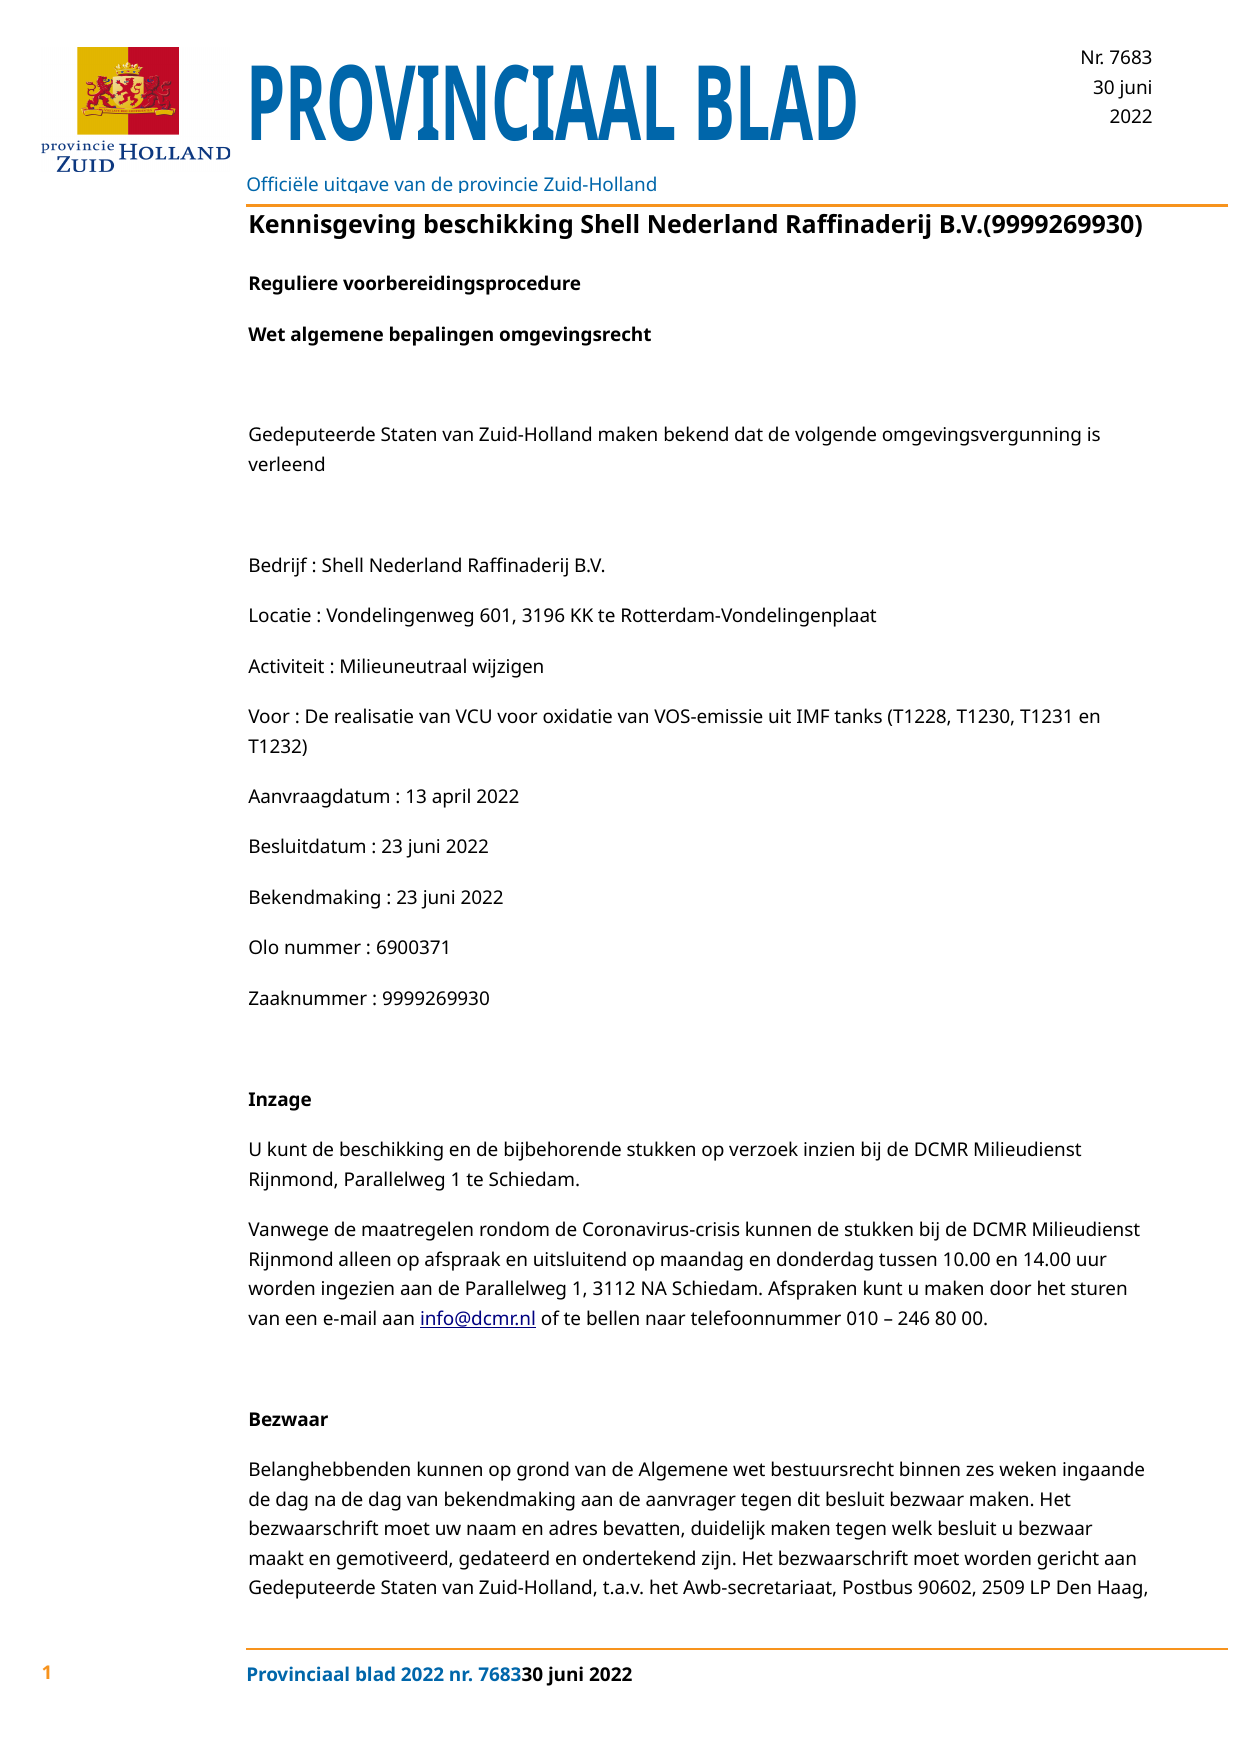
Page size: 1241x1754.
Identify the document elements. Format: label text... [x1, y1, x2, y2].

text Kennisgeving beschikking Shell Nederland Raffinaderij B.V.(9999269930) [248, 207, 1152, 241]
text Inzage [248, 1086, 1152, 1111]
text Bezwaar [248, 1406, 1152, 1431]
text Aanvraagdatum : 13 april 2022 [248, 783, 1152, 809]
text Besluitdatum : 23 juni 2022 [248, 834, 1152, 859]
text Bedrijf : Shell Nederland Raffinaderij B.V. [248, 552, 1152, 578]
text Gedeputeerde Staten van Zuid-Holland maken bekend dat de volgende omgevingsvergunning is verleend [248, 422, 1152, 477]
text Olo nummer : 6900371 [248, 934, 1152, 960]
text U kunt de beschikking en de bijbehorende stukken op verzoek inzien bij de DCMR Milieudienst Rijnmond, Parallelweg 1 te Schiedam. [248, 1136, 1152, 1191]
text Belanghebbenden kunnen op grond van de Algemene wet bestuursrecht binnen zes weken ingaande de dag na de dag van bekendmaking aan de aanvrager tegen dit besluit bezwaar maken. Het bezwaarschrift moet uw naam en adres bevatten, duidelijk maken tegen welk besluit u bezwaar maakt en gemotiveerd, gedateerd en ondertekend zijn. Het bezwaarschrift moet worden gericht aan Gedeputeerde Staten van Zuid-Holland, t.a.v. het Awb-secretariaat, Postbus 90602, 2509 LP Den Haag, [248, 1456, 1152, 1600]
text Vanwege de maatregelen rondom de Coronavirus-crisis kunnen de stukken bij de DCMR Milieudienst Rijnmond alleen op afspraak en uitsluitend op maandag en donderdag tussen 10.00 en 14.00 uur worden ingezien aan de Parallelweg 1, 3112 NA Schiedam. Afspraken kunt u maken door het sturen van een e-mail aan info@dcmr.nl of te bellen naar telefoonnummer 010 – 246 80 00. [248, 1216, 1152, 1331]
text Activiteit : Milieuneutraal wijzigen [248, 653, 1152, 678]
text Bekendmaking : 23 juni 2022 [248, 884, 1152, 910]
text Voor : De realisatie van VCU voor oxidatie van VOS-emissie uit IMF tanks (T1228, T1230, T1231 en T1232) [248, 703, 1152, 758]
text Locatie : Vondelingenweg 601, 3196 KK te Rotterdam-Vondelingenplaat [248, 602, 1152, 628]
text Wet algemene bepalingen omgevingsrecht [248, 321, 1152, 346]
text Reguliere voorbereidingsprocedure [248, 270, 1152, 296]
picture [41, 47, 231, 172]
text Zaaknummer : 9999269930 [248, 985, 1152, 1011]
